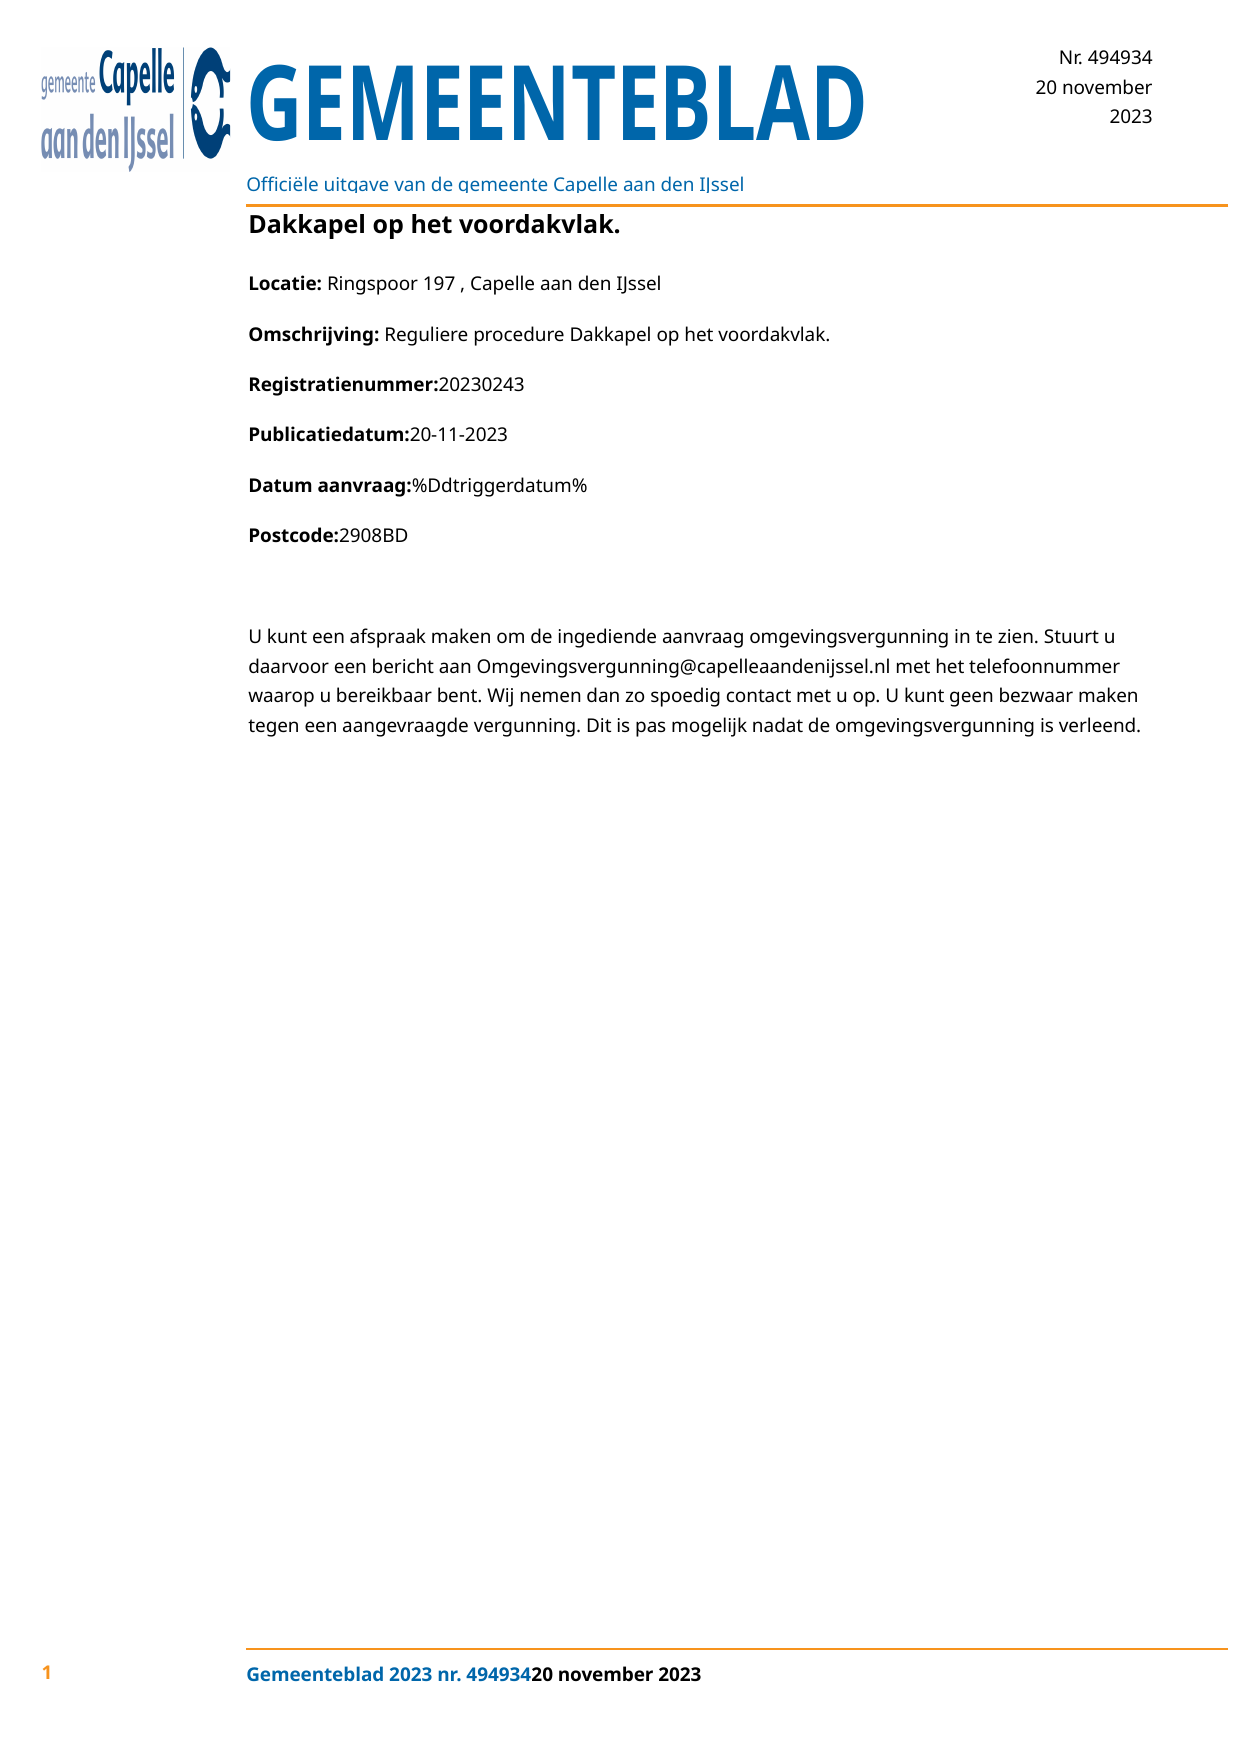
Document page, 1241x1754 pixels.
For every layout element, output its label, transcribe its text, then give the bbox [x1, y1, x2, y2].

text Publicatiedatum:20-11-2023 [248, 422, 1152, 447]
text U kunt een afspraak maken om de ingediende aanvraag omgevingsvergunning in te zien. Stuurt u daarvoor een bericht aan Omgevingsvergunning@capelleaandenijssel.nl met het telefoonnummer waarop u bereikbaar bent. Wij nemen dan zo spoedig contact met u op. U kunt geen bezwaar maken tegen een aangevraagde vergunning. Dit is pas mogelijk nadat de omgevingsvergunning is verleend. [248, 623, 1152, 738]
text Datum aanvraag:%Ddtriggerdatum% [248, 472, 1152, 498]
text Locatie: Ringspoor 197 , Capelle aan den IJssel [248, 270, 1152, 296]
text Omschrijving: Reguliere procedure Dakkapel op het voordakvlak. [248, 321, 1152, 346]
text Postcode:2908BD [248, 522, 1152, 548]
text Registratienummer:20230243 [248, 371, 1152, 397]
picture [41, 47, 231, 172]
text Dakkapel op het voordakvlak. [248, 207, 1152, 241]
